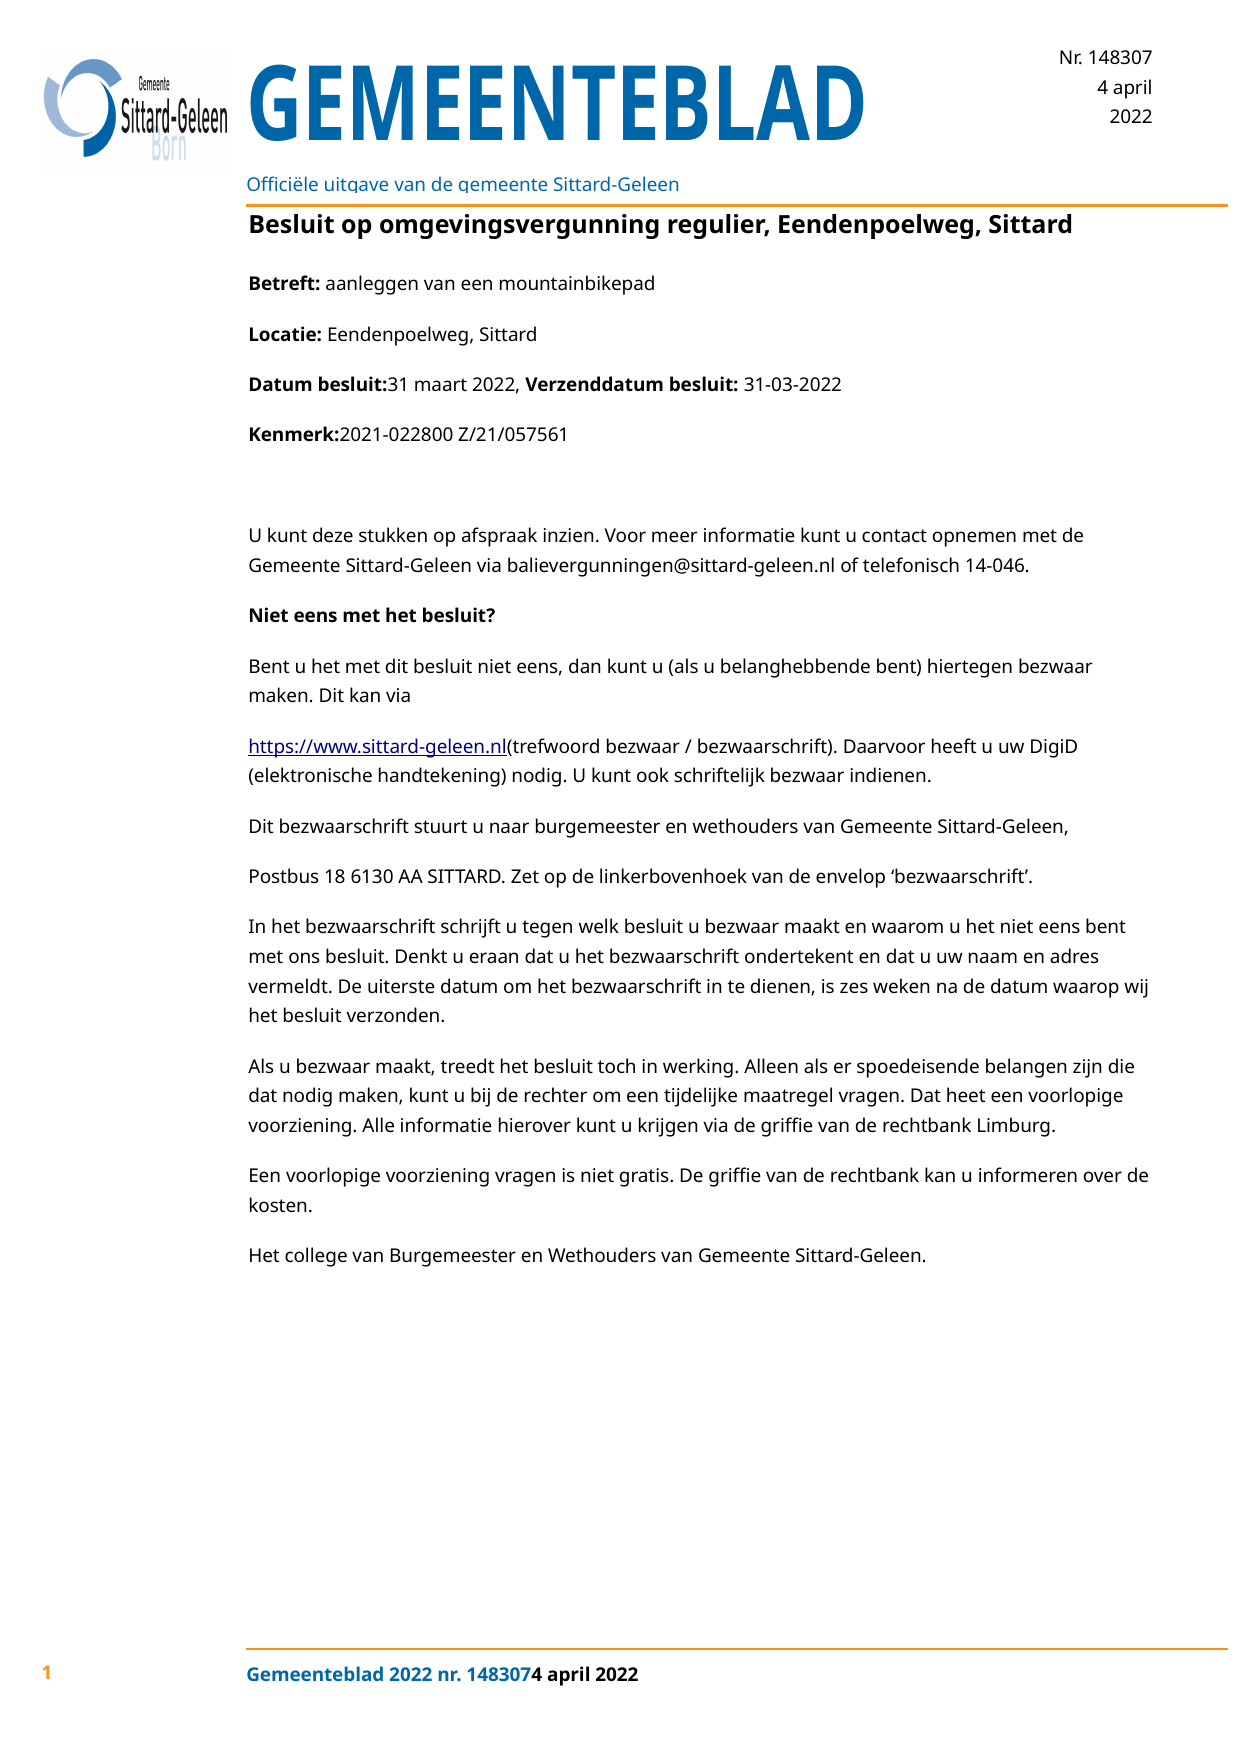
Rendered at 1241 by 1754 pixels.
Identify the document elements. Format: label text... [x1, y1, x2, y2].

text Het college van Burgemeester en Wethouders van Gemeente Sittard-Geleen. [248, 1242, 1152, 1268]
text https://www.sittard-geleen.nl(trefwoord bezwaar / bezwaarschrift). Daarvoor heeft u uw DigiD (elektronische handtekening) nodig. U kunt ook schriftelijk bezwaar indienen. [248, 733, 1152, 788]
text U kunt deze stukken op afspraak inzien. Voor meer informatie kunt u contact opnemen met de Gemeente Sittard-Geleen via balievergunningen@sittard-geleen.nl of telefonisch 14-046. [248, 522, 1152, 578]
text Datum besluit:31 maart 2022, Verzenddatum besluit: 31-03-2022 [248, 371, 1152, 397]
text Niet eens met het besluit? [248, 602, 1152, 628]
text Een voorlopige voorziening vragen is niet gratis. De griffie van de rechtbank kan u informeren over de kosten. [248, 1162, 1152, 1218]
text Bent u het met dit besluit niet eens, dan kunt u (als u belanghebbende bent) hiertegen bezwaar maken. Dit kan via [248, 653, 1152, 708]
picture [41, 47, 231, 172]
text Als u bezwaar maakt, treedt het besluit toch in werking. Alleen als er spoedeisende belangen zijn die dat nodig maken, kunt u bij de rechter om een tijdelijke maatregel vragen. Dat heet een voorlopige voorziening. Alle informatie hierover kunt u krijgen via de griffie van de rechtbank Limburg. [248, 1053, 1152, 1138]
text In het bezwaarschrift schrijft u tegen welk besluit u bezwaar maakt en waarom u het niet eens bent met ons besluit. Denkt u eraan dat u het bezwaarschrift ondertekent en dat u uw naam en adres vermeldt. De uiterste datum om het bezwaarschrift in te dienen, is zes weken na de datum waarop wij het besluit verzonden. [248, 914, 1152, 1028]
text Betreft: aanleggen van een mountainbikepad [248, 270, 1152, 296]
text Kenmerk:2021-022800 Z/21/057561 [248, 422, 1152, 447]
text Besluit op omgevingsvergunning regulier, Eendenpoelweg, Sittard [248, 207, 1152, 241]
text Postbus 18 6130 AA SITTARD. Zet op de linkerbovenhoek van de envelop ‘bezwaarschrift’. [248, 863, 1152, 889]
text Dit bezwaarschrift stuurt u naar burgemeester en wethouders van Gemeente Sittard-Geleen, [248, 813, 1152, 838]
text Locatie: Eendenpoelweg, Sittard [248, 321, 1152, 346]
